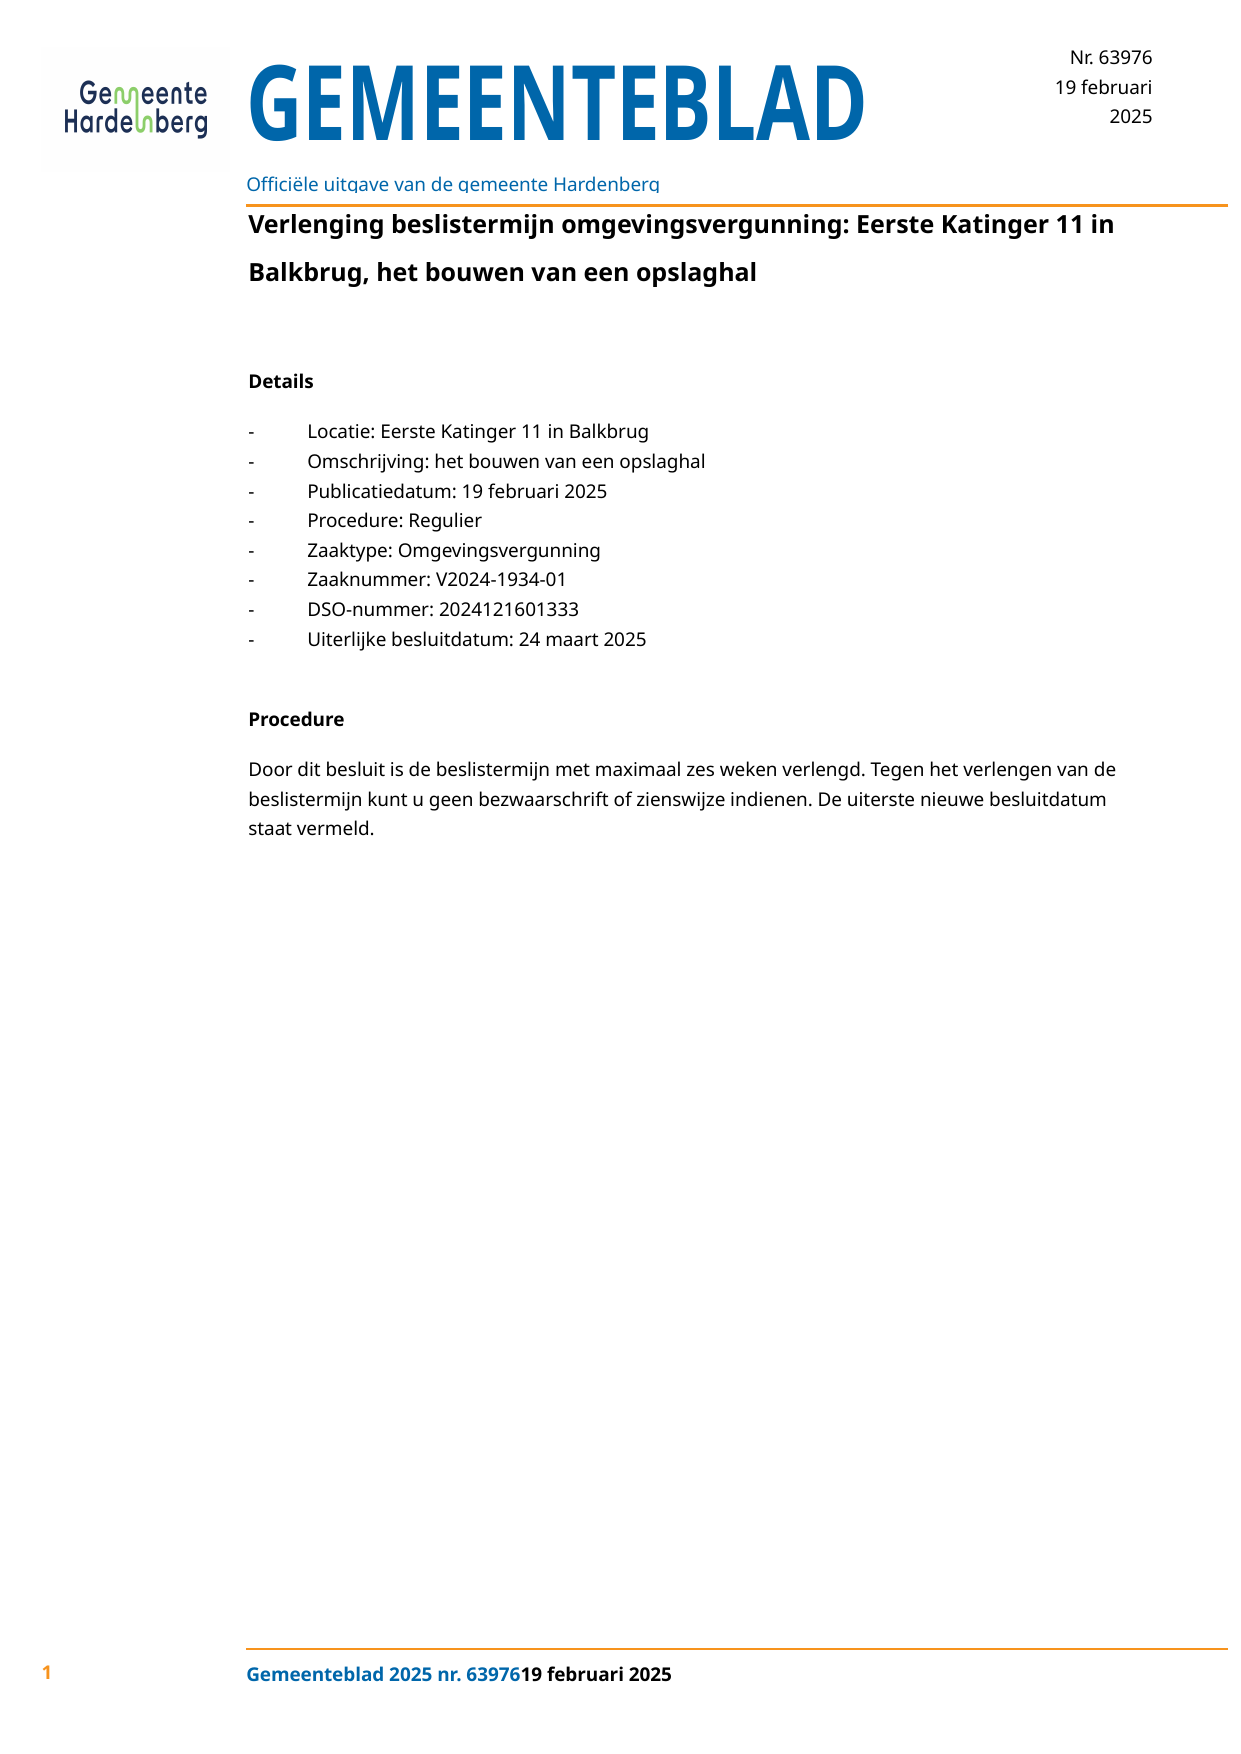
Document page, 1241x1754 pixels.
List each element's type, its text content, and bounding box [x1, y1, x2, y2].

text Door dit besluit is de beslistermijn met maximaal zes weken verlengd. Tegen het verlengen van de beslistermijn kunt u geen bezwaarschrift of zienswijze indienen. De uiterste nieuwe besluitdatum staat vermeld. [248, 756, 1152, 841]
text Procedure [248, 706, 1152, 732]
text Details [248, 368, 1152, 394]
list Uiterlijke besluitdatum: 24 maart 2025 [248, 626, 1152, 652]
list Zaaktype: Omgevingsvergunning [248, 537, 1152, 563]
list Procedure: Regulier [248, 507, 1152, 533]
text Verlenging beslistermijn omgevingsvergunning: Eerste Katinger 11 in Balkbrug, het bouwen van een opslaghal [248, 207, 1152, 288]
list Locatie: Eerste Katinger 11 in Balkbrug [248, 419, 1152, 444]
list DSO-nummer: 2024121601333 [248, 596, 1152, 622]
list Zaaknummer: V2024-1934-01 [248, 567, 1152, 592]
picture [41, 47, 231, 172]
list Omschrijving: het bouwen van een opslaghal [248, 448, 1152, 474]
list Publicatiedatum: 19 februari 2025 [248, 478, 1152, 504]
